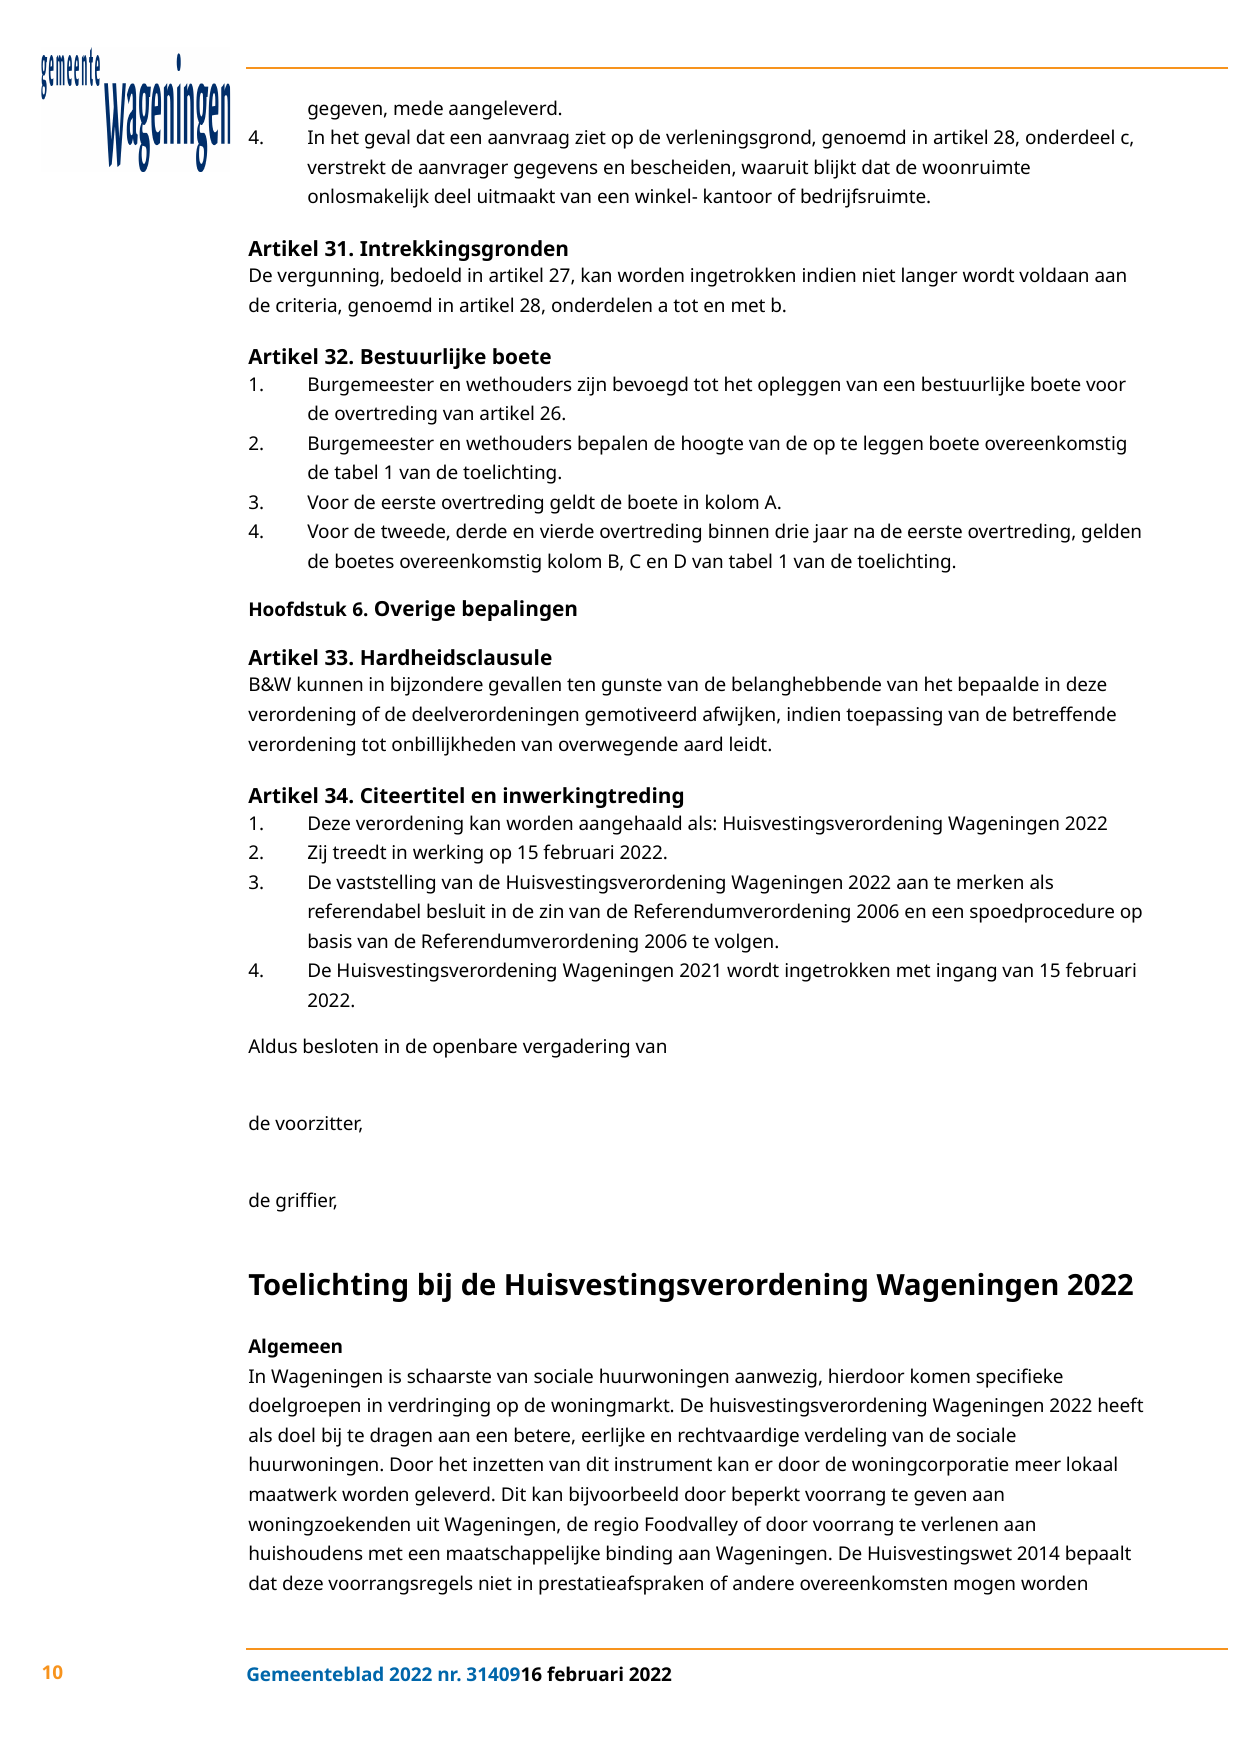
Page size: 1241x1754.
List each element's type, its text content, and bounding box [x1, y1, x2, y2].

text Artikel 32. Bestuurlijke boete [248, 342, 1152, 371]
text Hoofdstuk 6. Overige bepalingen [248, 594, 1152, 622]
text Artikel 34. Citeertitel en inwerkingtreding [248, 781, 1152, 810]
text de voorzitter, [248, 1110, 1152, 1136]
list De vaststelling van de Huisvestingsverordening Wageningen 2022 aan te merken als referendabel besluit in de zin van de Referendumverordening 2006 en een spoedprocedure op basis van de Referendumverordening 2006 te volgen. [248, 869, 1152, 954]
text Artikel 31. Intrekkingsgronden [248, 234, 1152, 262]
text De vergunning, bedoeld in artikel 27, kan worden ingetrokken indien niet langer wordt voldaan aan de criteria, genoemd in artikel 28, onderdelen a tot en met b. [248, 262, 1152, 318]
text Algemeen [248, 1333, 1152, 1359]
text Aldus besloten in de openbare vergadering van [248, 1033, 1152, 1058]
list Burgemeester en wethouders zijn bevoegd tot het opleggen van een bestuurlijke boete voor de overtreding van artikel 26. [248, 371, 1152, 426]
list Voor de eerste overtreding geldt de boete in kolom A. [248, 489, 1152, 515]
text Toelichting bij de Huisvestingsverordening Wageningen 2022 [248, 1264, 1152, 1304]
picture [41, 47, 231, 172]
list Burgemeester en wethouders bepalen de hoogte van de op te leggen boete overeenkomstig de tabel 1 van de toelichting. [248, 430, 1152, 485]
list Deze verordening kan worden aangehaald als: Huisvestingsverordening Wageningen 2022 [248, 810, 1152, 835]
list Voor de tweede, derde en vierde overtreding binnen drie jaar na de eerste overtreding, gelden de boetes overeenkomstig kolom B, C en D van tabel 1 van de toelichting. [248, 519, 1152, 574]
list Zij treedt in werking op 15 februari 2022. [248, 839, 1152, 865]
list De Huisvestingsverordening Wageningen 2021 wordt ingetrokken met ingang van 15 februari 2022. [248, 958, 1152, 1013]
text B&W kunnen in bijzondere gevallen ten gunste van de belanghebbende van het bepaalde in deze verordening of de deelverordeningen gemotiveerd afwijken, indien toepassing van de betreffende verordening tot onbillijkheden van overwegende aard leidt. [248, 672, 1152, 757]
list In het geval dat een aanvraag ziet op de verleningsgrond, genoemd in artikel 28, onderdeel c, verstrekt de aanvrager gegevens en bescheiden, waaruit blijkt dat de woonruimte onlosmakelijk deel uitmaakt van een winkel- kantoor of bedrijfsruimte. [248, 124, 1152, 209]
text In Wageningen is schaarste van sociale huurwoningen aanwezig, hierdoor komen specifieke doelgroepen in verdringing op de woningmarkt. De huisvestingsverordening Wageningen 2022 heeft als doel bij te dragen aan een betere, eerlijke en rechtvaardige verdeling van de sociale huurwoningen. Door het inzetten van dit instrument kan er door de woningcorporatie meer lokaal maatwerk worden geleverd. Dit kan bijvoorbeeld door beperkt voorrang te geven aan woningzoekenden uit Wageningen, de regio Foodvalley of door voorrang te verlenen aan huishoudens met een maatschappelijke binding aan Wageningen. De Huisvestingswet 2014 bepaalt dat deze voorrangsregels niet in prestatieafspraken of andere overeenkomsten mogen worden [248, 1363, 1152, 1596]
list gegeven, mede aangeleverd. [248, 95, 1152, 121]
text Artikel 33. Hardheidsclausule [248, 643, 1152, 672]
text de griffier, [248, 1187, 1152, 1213]
